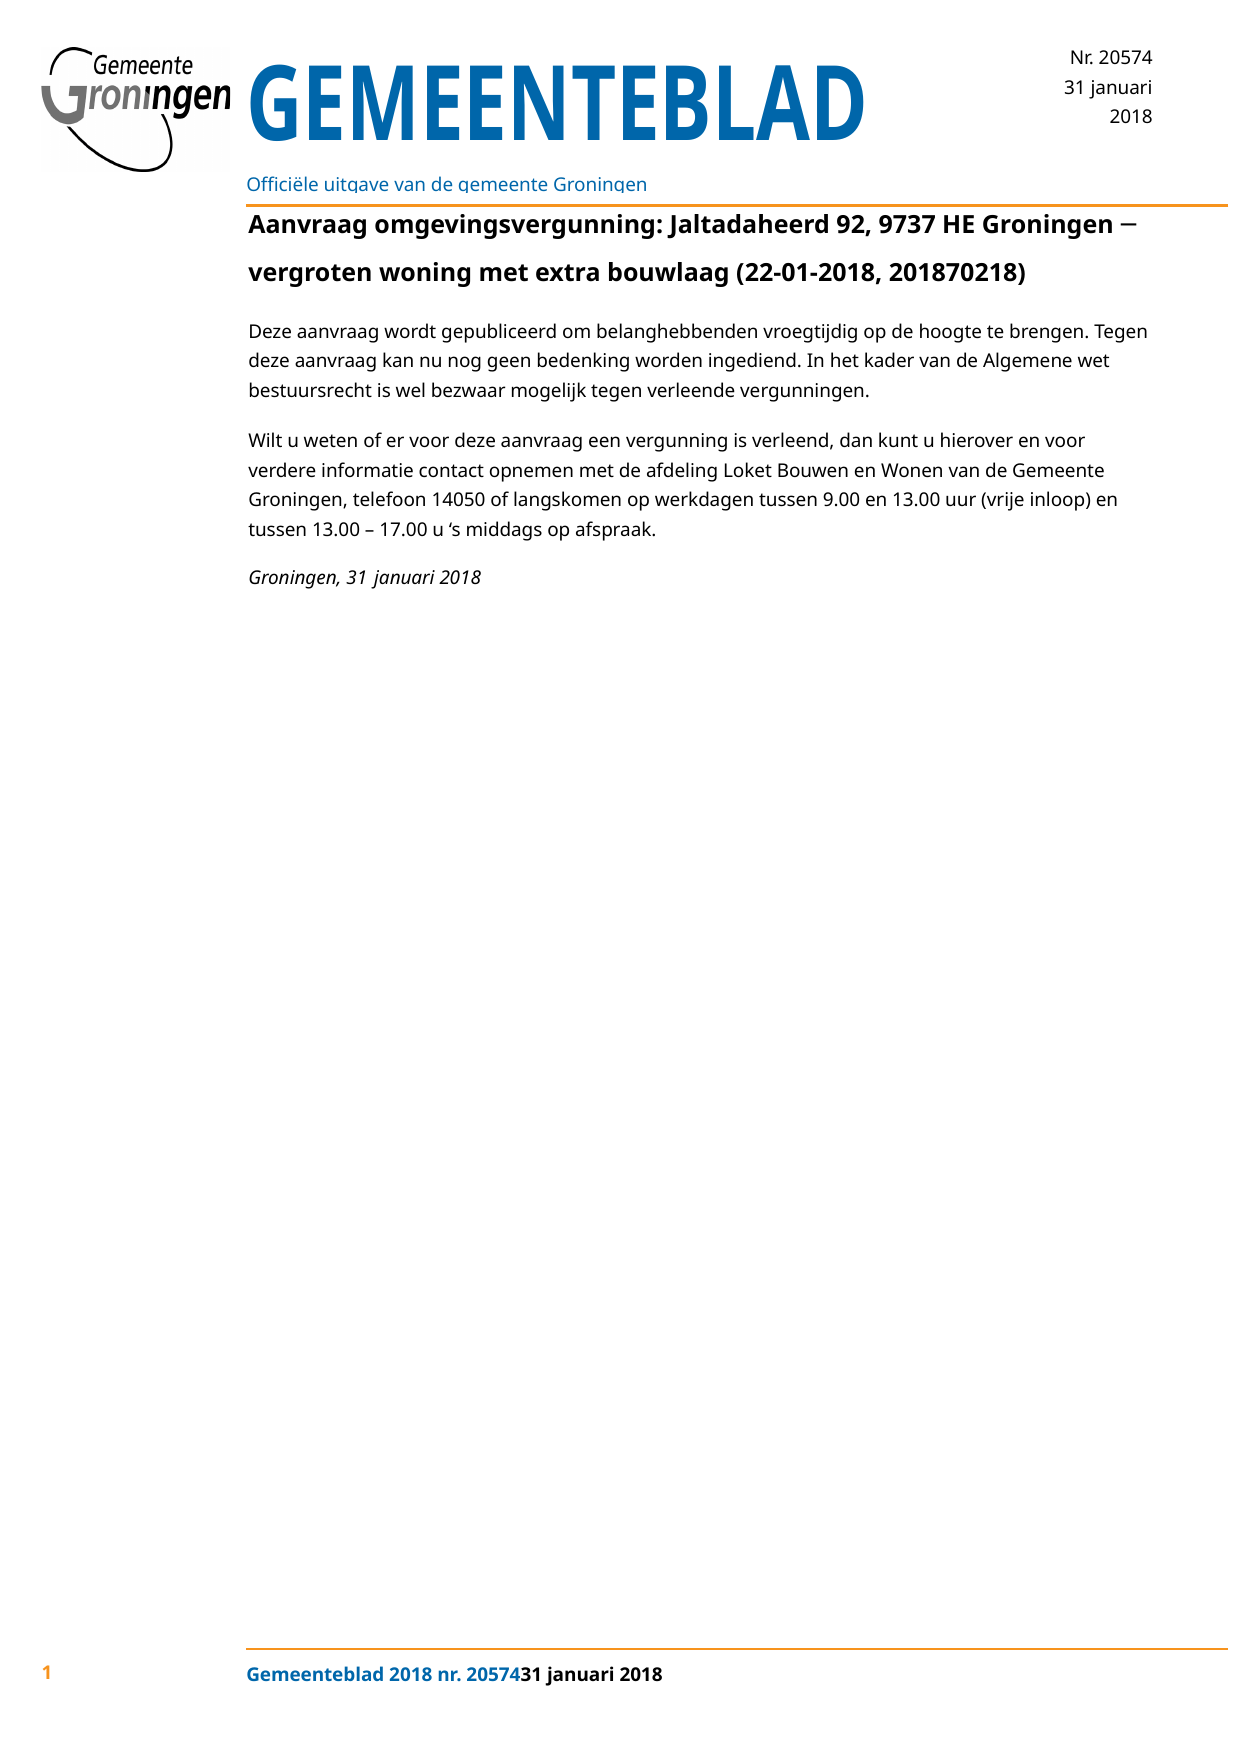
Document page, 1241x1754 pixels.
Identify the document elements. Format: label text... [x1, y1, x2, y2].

text Groningen, 31 januari 2018 [248, 564, 1152, 590]
picture [41, 47, 231, 172]
text Aanvraag omgevingsvergunning: Jaltadaheerd 92, 9737 HE Groningen ─ vergroten woning met extra bouwlaag (22-01-2018, 201870218) [248, 207, 1152, 288]
text Deze aanvraag wordt gepubliceerd om belanghebbenden vroegtijdig op de hoogte te brengen. Tegen deze aanvraag kan nu nog geen bedenking worden ingediend. In het kader van de Algemene wet bestuursrecht is wel bezwaar mogelijk tegen verleende vergunningen. [248, 318, 1152, 403]
text Wilt u weten of er voor deze aanvraag een vergunning is verleend, dan kunt u hierover en voor verdere informatie contact opnemen met de afdeling Loket Bouwen en Wonen van de Gemeente Groningen, telefoon 14050 of langskomen op werkdagen tussen 9.00 en 13.00 uur (vrije inloop) en tussen 13.00 – 17.00 u ‘s middags op afspraak. [248, 427, 1152, 542]
